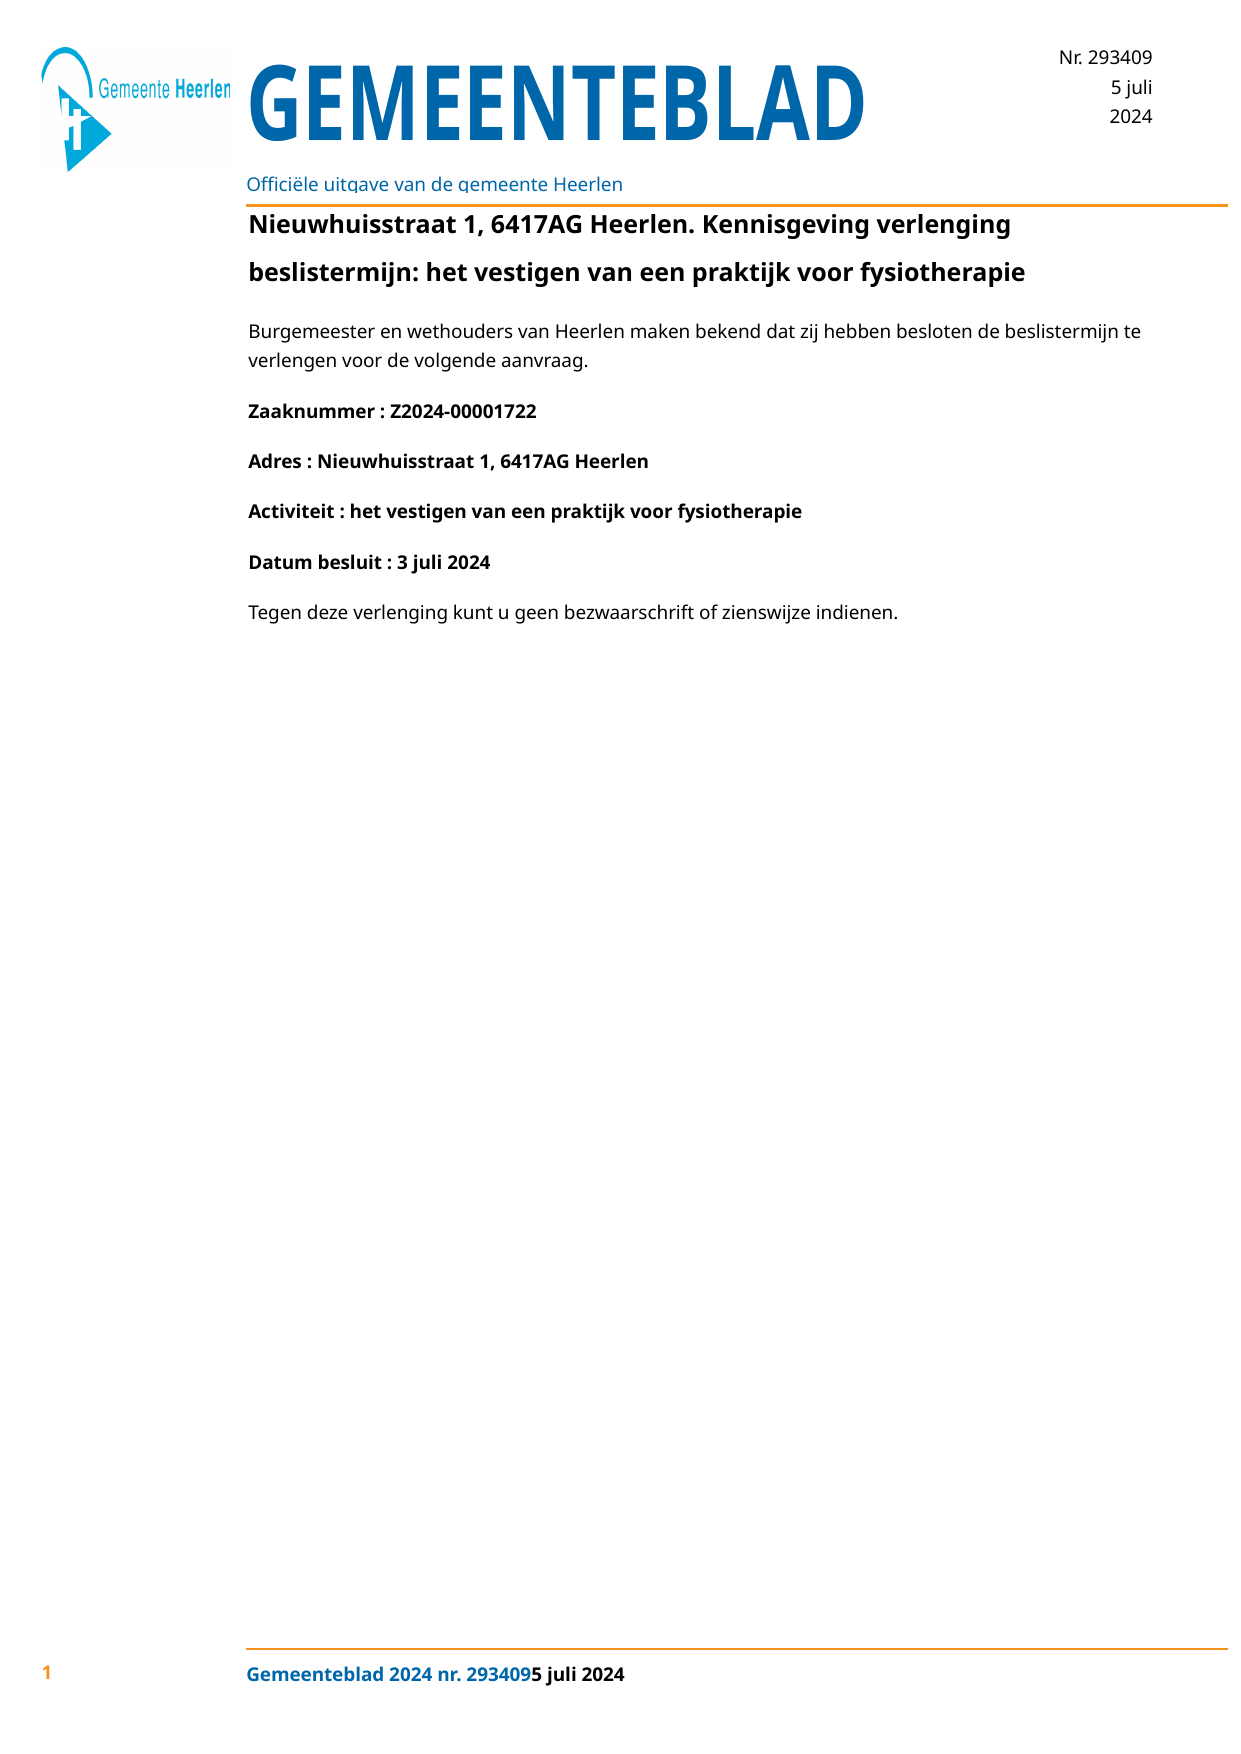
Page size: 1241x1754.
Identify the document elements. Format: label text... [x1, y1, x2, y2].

text Adres : Nieuwhuisstraat 1, 6417AG Heerlen [248, 448, 1152, 474]
picture [41, 47, 59, 70]
text Activiteit : het vestigen van een praktijk voor fysiotherapie [248, 499, 1152, 524]
text Nieuwhuisstraat 1, 6417AG Heerlen. Kennisgeving verlenging beslistermijn: het vestigen van een praktijk voor fysiotherapie [248, 207, 1152, 288]
picture [41, 47, 231, 172]
text Zaaknummer : Z2024-00001722 [248, 398, 1152, 424]
text Datum besluit : 3 juli 2024 [248, 549, 1152, 575]
text Tegen deze verlenging kunt u geen bezwaarschrift of zienswijze indienen. [248, 599, 1152, 625]
text Burgemeester en wethouders van Heerlen maken bekend dat zij hebben besloten de beslistermijn te verlengen voor de volgende aanvraag. [248, 318, 1152, 373]
